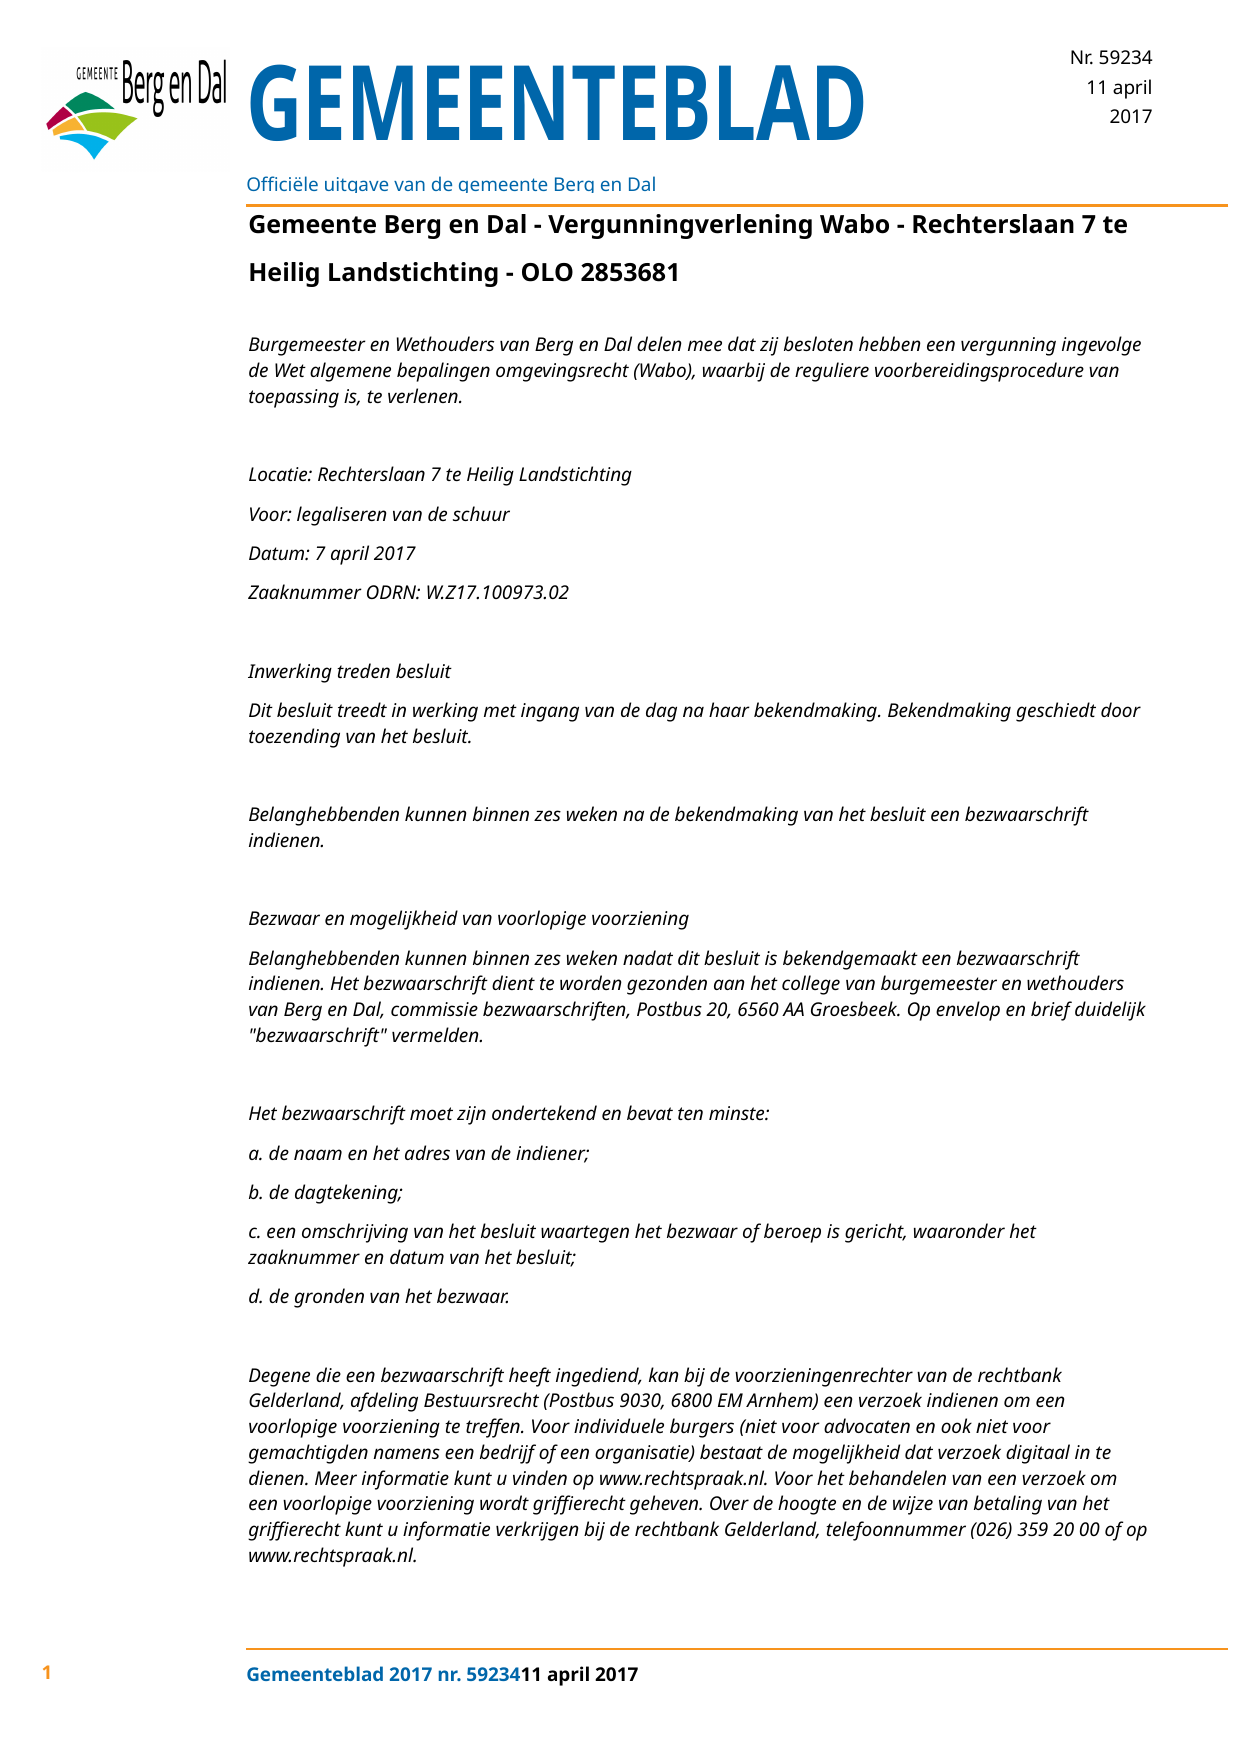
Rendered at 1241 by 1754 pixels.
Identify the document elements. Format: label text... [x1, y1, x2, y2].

text Het bezwaarschrift moet zijn ondertekend en bevat ten minste: [248, 1101, 1152, 1126]
text Degene die een bezwaarschrift heeft ingediend, kan bij de voorzieningenrechter van de rechtbank Gelderland, afdeling Bestuursrecht (Postbus 9030, 6800 EM Arnhem) een verzoek indienen om een voorlopige voorziening te treffen. Voor individuele burgers (niet voor advocaten en ook niet voor gemachtigden namens een bedrijf of een organisatie) bestaat de mogelijkheid dat verzoek digitaal in te dienen. Meer informatie kunt u vinden op www.rechtspraak.nl. Voor het behandelen van een verzoek om een voorlopige voorziening wordt griffierecht geheven. Over de hoogte en de wijze van betaling van het griffierecht kunt u informatie verkrijgen bij de rechtbank Gelderland, telefoonnummer (026) 359 20 00 of op www.rechtspraak.nl. [248, 1362, 1152, 1568]
text Dit besluit treedt in werking met ingang van de dag na haar bekendmaking. Bekendmaking geschiedt door toezending van het besluit. [248, 697, 1152, 748]
text Belanghebbenden kunnen binnen zes weken nadat dit besluit is bekendgemaakt een bezwaarschrift indienen. Het bezwaarschrift dient te worden gezonden aan het college van burgemeester en wethouders van Berg en Dal, commissie bezwaarschriften, Postbus 20, 6560 AA Groesbeek. Op envelop en brief duidelijk "bezwaarschrift" vermelden. [248, 945, 1152, 1048]
text Zaaknummer ODRN: W.Z17.100973.02 [248, 579, 1152, 605]
text b. de dagtekening; [248, 1179, 1152, 1205]
text Bezwaar en mogelijkheid van voorlopige voorziening [248, 906, 1152, 931]
text Datum: 7 april 2017 [248, 540, 1152, 566]
text Belanghebbenden kunnen binnen zes weken na de bekendmaking van het besluit een bezwaarschrift indienen. [248, 801, 1152, 853]
text a. de naam en het adres van de indiener; [248, 1140, 1152, 1166]
text Gemeente Berg en Dal - Vergunningverlening Wabo - Rechterslaan 7 te Heilig Landstichting - OLO 2853681 [248, 207, 1152, 288]
text Inwerking treden besluit [248, 658, 1152, 683]
text Burgemeester en Wethouders van Berg en Dal delen mee dat zij besloten hebben een vergunning ingevolge de Wet algemene bepalingen omgevingsrecht (Wabo), waarbij de reguliere voorbereidingsprocedure van toepassing is, te verlenen. [248, 331, 1152, 409]
text Voor: legaliseren van de schuur [248, 501, 1152, 526]
text c. een omschrijving van het besluit waartegen het bezwaar of beroep is gericht, waaronder het zaaknummer en datum van het besluit; [248, 1218, 1152, 1270]
text Locatie: Rechterslaan 7 te Heilig Landstichting [248, 461, 1152, 487]
picture [41, 47, 231, 172]
text d. de gronden van het bezwaar. [248, 1283, 1152, 1309]
